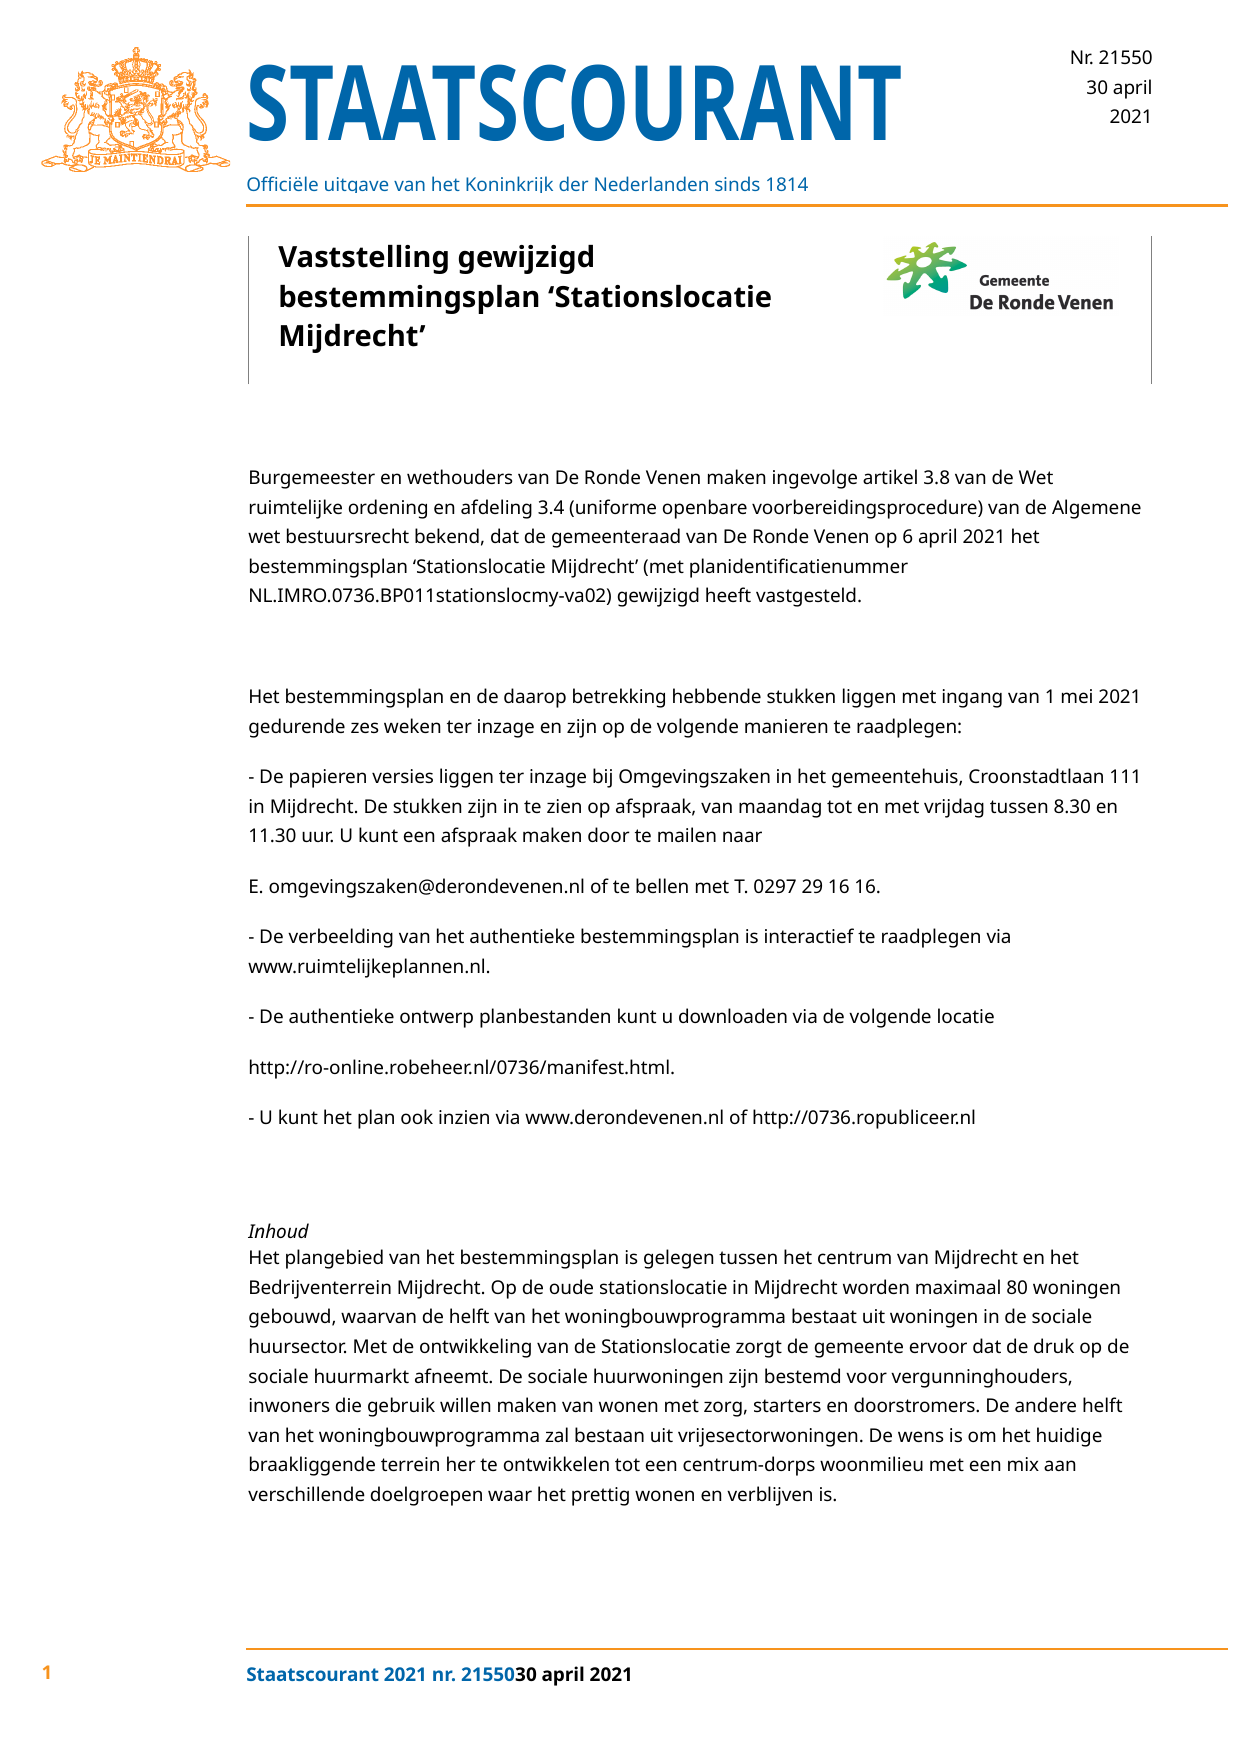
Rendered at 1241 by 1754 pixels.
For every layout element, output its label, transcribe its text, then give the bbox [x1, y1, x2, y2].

text - De papieren versies liggen ter inzage bij Omgevingszaken in het gemeentehuis, Croonstadtlaan 111 in Mijdrecht. De stukken zijn in te zien op afspraak, van maandag tot en met vrijdag tussen 8.30 en 11.30 uur. U kunt een afspraak maken door te mailen naar [248, 763, 1152, 848]
text Burgemeester en wethouders van De Ronde Venen maken ingevolge artikel 3.8 van de Wet ruimtelijke ordening en afdeling 3.4 (uniforme openbare voorbereidingsprocedure) van de Algemene wet bestuursrecht bekend, dat de gemeenteraad van De Ronde Venen op 6 april 2021 het bestemmingsplan ‘Stationslocatie Mijdrecht’ (met planidentificatienummer NL.IMRO.0736.BP011stationslocmy‐va02) gewijzigd heeft vastgesteld. [248, 464, 1152, 608]
text - U kunt het plan ook inzien via www.derondevenen.nl of http://0736.ropubliceer.nl [248, 1104, 1152, 1130]
text - De verbeelding van het authentieke bestemmingsplan is interactief te raadplegen via www.ruimtelijkeplannen.nl. [248, 923, 1152, 979]
picture [882, 236, 1119, 316]
picture [41, 47, 231, 172]
text Het plangebied van het bestemmingsplan is gelegen tussen het centrum van Mijdrecht en het Bedrijventerrein Mijdrecht. Op de oude stationslocatie in Mijdrecht worden maximaal 80 woningen gebouwd, waarvan de helft van het woningbouwprogramma bestaat uit woningen in de sociale huursector. Met de ontwikkeling van de Stationslocatie zorgt de gemeente ervoor dat de druk op de sociale huurmarkt afneemt. De sociale huurwoningen zijn bestemd voor vergunninghouders, inwoners die gebruik willen maken van wonen met zorg, starters en doorstromers. De andere helft van het woningbouwprogramma zal bestaan uit vrijesectorwoningen. De wens is om het huidige braakliggende terrein her te ontwikkelen tot een centrum-dorps woonmilieu met een mix aan verschillende doelgroepen waar het prettig wonen en verblijven is. [248, 1244, 1152, 1507]
table_header [850, 236, 1151, 384]
text E. omgevingszaken@derondevenen.nl of te bellen met T. 0297 29 16 16. [248, 873, 1152, 899]
text - De authentieke ontwerp planbestanden kunt u downloaden via de volgende locatie [248, 1003, 1152, 1029]
text http://ro-online.robeheer.nl/0736/manifest.html. [248, 1054, 1152, 1080]
text Het bestemmingsplan en de daarop betrekking hebbende stukken liggen met ingang van 1 mei 2021 gedurende zes weken ter inzage en zijn op de volgende manieren te raadplegen: [248, 683, 1152, 739]
text Inhoud [248, 1219, 1152, 1244]
table_header Vaststelling gewijzigd bestemmingsplan ‘Stationslocatie Mijdrecht’ [249, 236, 850, 384]
